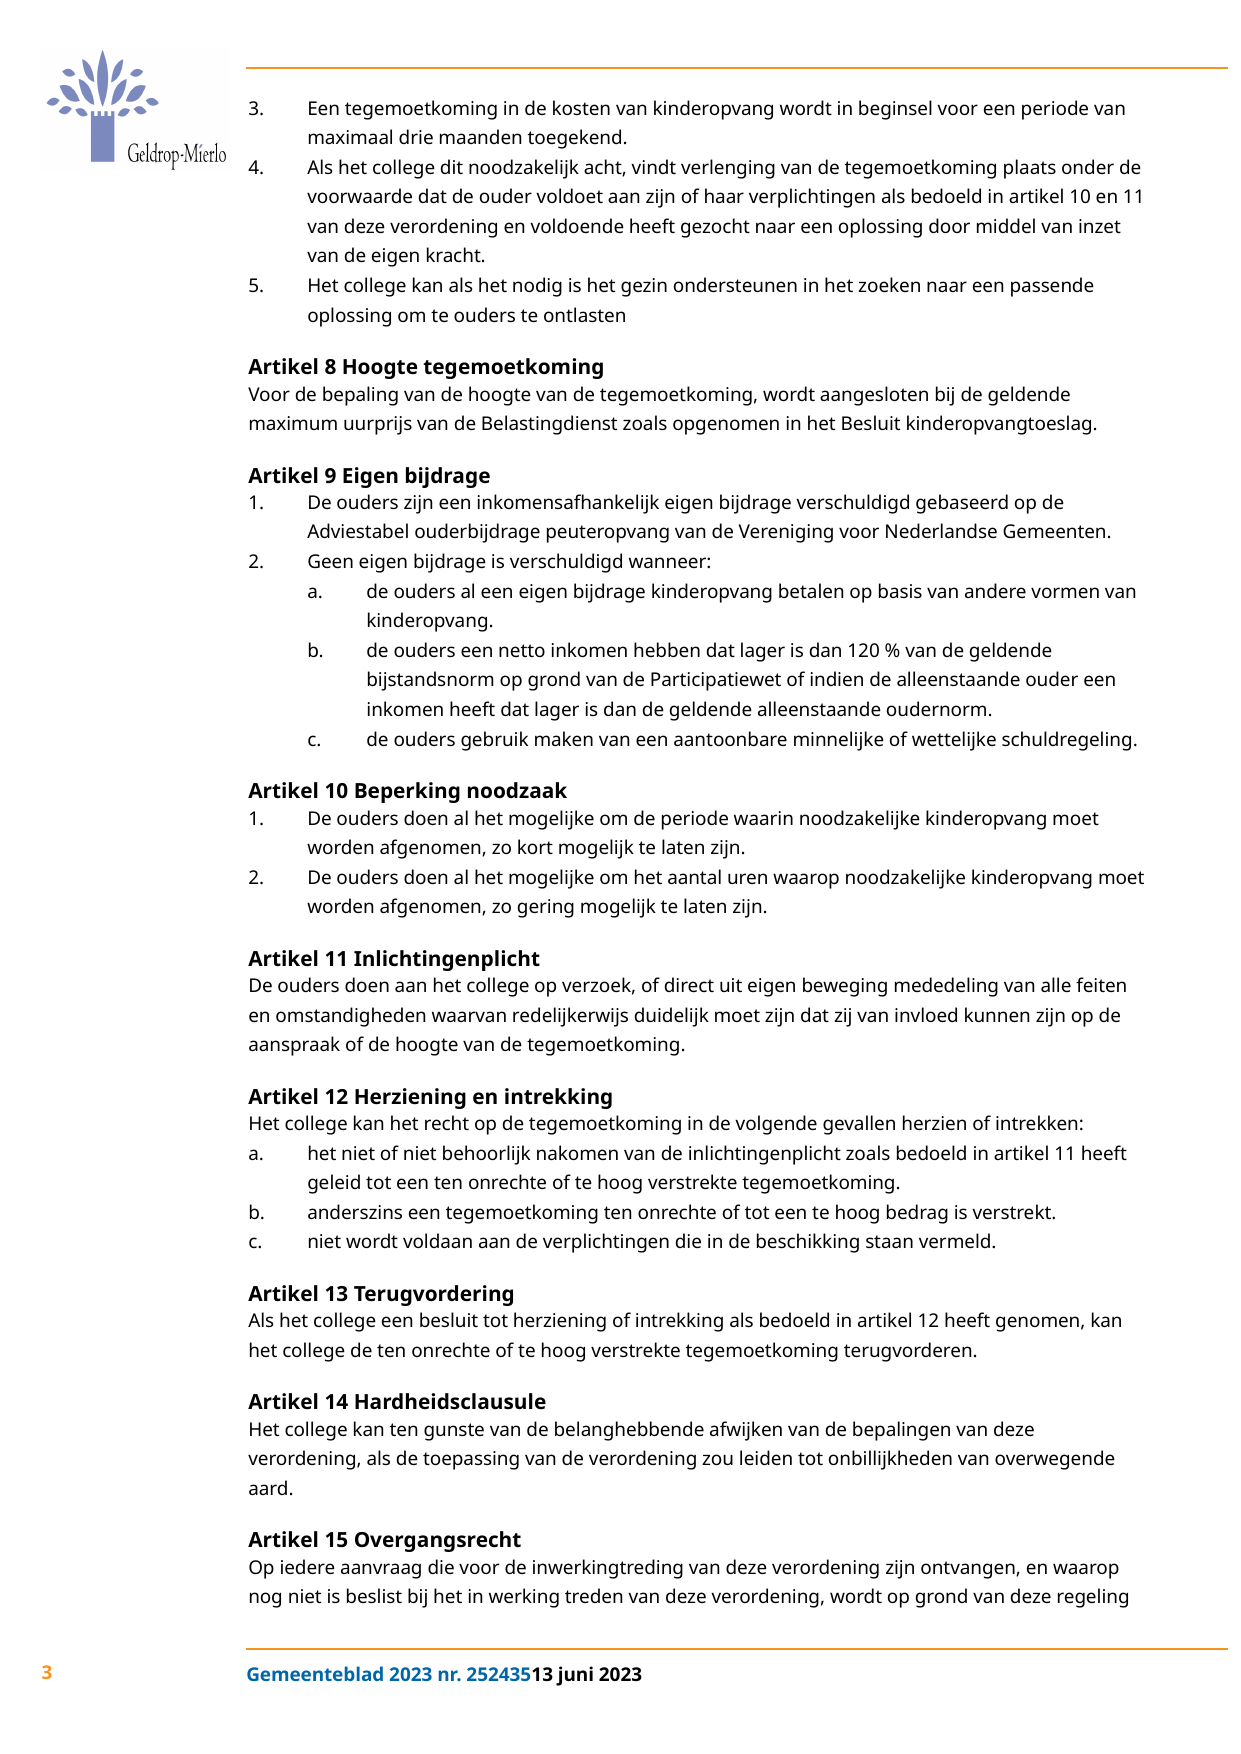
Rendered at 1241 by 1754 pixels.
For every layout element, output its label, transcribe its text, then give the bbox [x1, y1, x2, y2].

list anderszins een tegemoetkoming ten onrechte of tot een te hoog bedrag is verstrekt. [248, 1199, 1152, 1225]
list De ouders zijn een inkomensafhankelijk eigen bijdrage verschuldigd gebaseerd op de [248, 489, 1152, 515]
list de ouders al een eigen bijdrage kinderopvang betalen op basis van andere vormen van kinderopvang. [307, 578, 1152, 633]
text Artikel 11 Inlichtingenplicht [248, 944, 1152, 972]
text Artikel 8 Hoogte tegemoetkoming [248, 352, 1152, 381]
list het niet of niet behoorlijk nakomen van de inlichtingenplicht zoals bedoeld in artikel 11 heeft geleid tot een ten onrechte of te hoog verstrekte tegemoetkoming. [248, 1140, 1152, 1195]
text Artikel 12 Herziening en intrekking [248, 1082, 1152, 1110]
text Artikel 9 Eigen bijdrage [248, 461, 1152, 489]
text Op iedere aanvraag die voor de inwerkingtreding van deze verordening zijn ontvangen, en waarop nog niet is beslist bij het in werking treden van deze verordening, wordt op grond van deze regeling [248, 1554, 1152, 1609]
text Artikel 10 Beperking noodzaak [248, 776, 1152, 805]
text Het college kan het recht op de tegemoetkoming in de volgende gevallen herzien of intrekken: [248, 1110, 1152, 1136]
text Als het college een besluit tot herziening of intrekking als bedoeld in artikel 12 heeft genomen, kan het college de ten onrechte of te hoog verstrekte tegemoetkoming terugvorderen. [248, 1307, 1152, 1363]
text Artikel 13 Terugvordering [248, 1279, 1152, 1307]
list De ouders doen al het mogelijke om het aantal uren waarop noodzakelijke kinderopvang moet worden afgenomen, zo gering mogelijk te laten zijn. [248, 864, 1152, 919]
list de ouders gebruik maken van een aantoonbare minnelijke of wettelijke schuldregeling. [307, 726, 1152, 752]
text Het college kan ten gunste van de belanghebbende afwijken van de bepalingen van deze verordening, als de toepassing van de verordening zou leiden tot onbillijkheden van overwegende aard. [248, 1416, 1152, 1501]
list Adviestabel ouderbijdrage peuteropvang van de Vereniging voor Nederlandse Gemeenten. [248, 519, 1152, 544]
list niet wordt voldaan aan de verplichtingen die in de beschikking staan vermeld. [248, 1229, 1152, 1254]
text Voor de bepaling van de hoogte van de tegemoetkoming, wordt aangesloten bij de geldende maximum uurprijs van de Belastingdienst zoals opgenomen in het Besluit kinderopvangtoeslag. [248, 381, 1152, 436]
text Artikel 14 Hardheidsclausule [248, 1387, 1152, 1416]
list de ouders een netto inkomen hebben dat lager is dan 120 % van de geldende bijstandsnorm op grond van de Participatiewet of indien de alleenstaande ouder een inkomen heeft dat lager is dan de geldende alleenstaande oudernorm. [307, 637, 1152, 722]
list Als het college dit noodzakelijk acht, vindt verlenging van de tegemoetkoming plaats onder de voorwaarde dat de ouder voldoet aan zijn of haar verplichtingen als bedoeld in artikel 10 en 11 van deze verordening en voldoende heeft gezocht naar een oplossing door middel van inzet van de eigen kracht. [248, 154, 1152, 268]
text De ouders doen aan het college op verzoek, of direct uit eigen beweging mededeling van alle feiten en omstandigheden waarvan redelijkerwijs duidelijk moet zijn dat zij van invloed kunnen zijn op de aanspraak of de hoogte van de tegemoetkoming. [248, 972, 1152, 1057]
picture [41, 47, 231, 172]
list Een tegemoetkoming in de kosten van kinderopvang wordt in beginsel voor een periode van maximaal drie maanden toegekend. [248, 95, 1152, 150]
text Artikel 15 Overgangsrecht [248, 1526, 1152, 1554]
list Het college kan als het nodig is het gezin ondersteunen in het zoeken naar een passende oplossing om te ouders te ontlasten [248, 272, 1152, 328]
list Geen eigen bijdrage is verschuldigd wanneer: [248, 548, 1152, 574]
list De ouders doen al het mogelijke om de periode waarin noodzakelijke kinderopvang moet worden afgenomen, zo kort mogelijk te laten zijn. [248, 805, 1152, 860]
